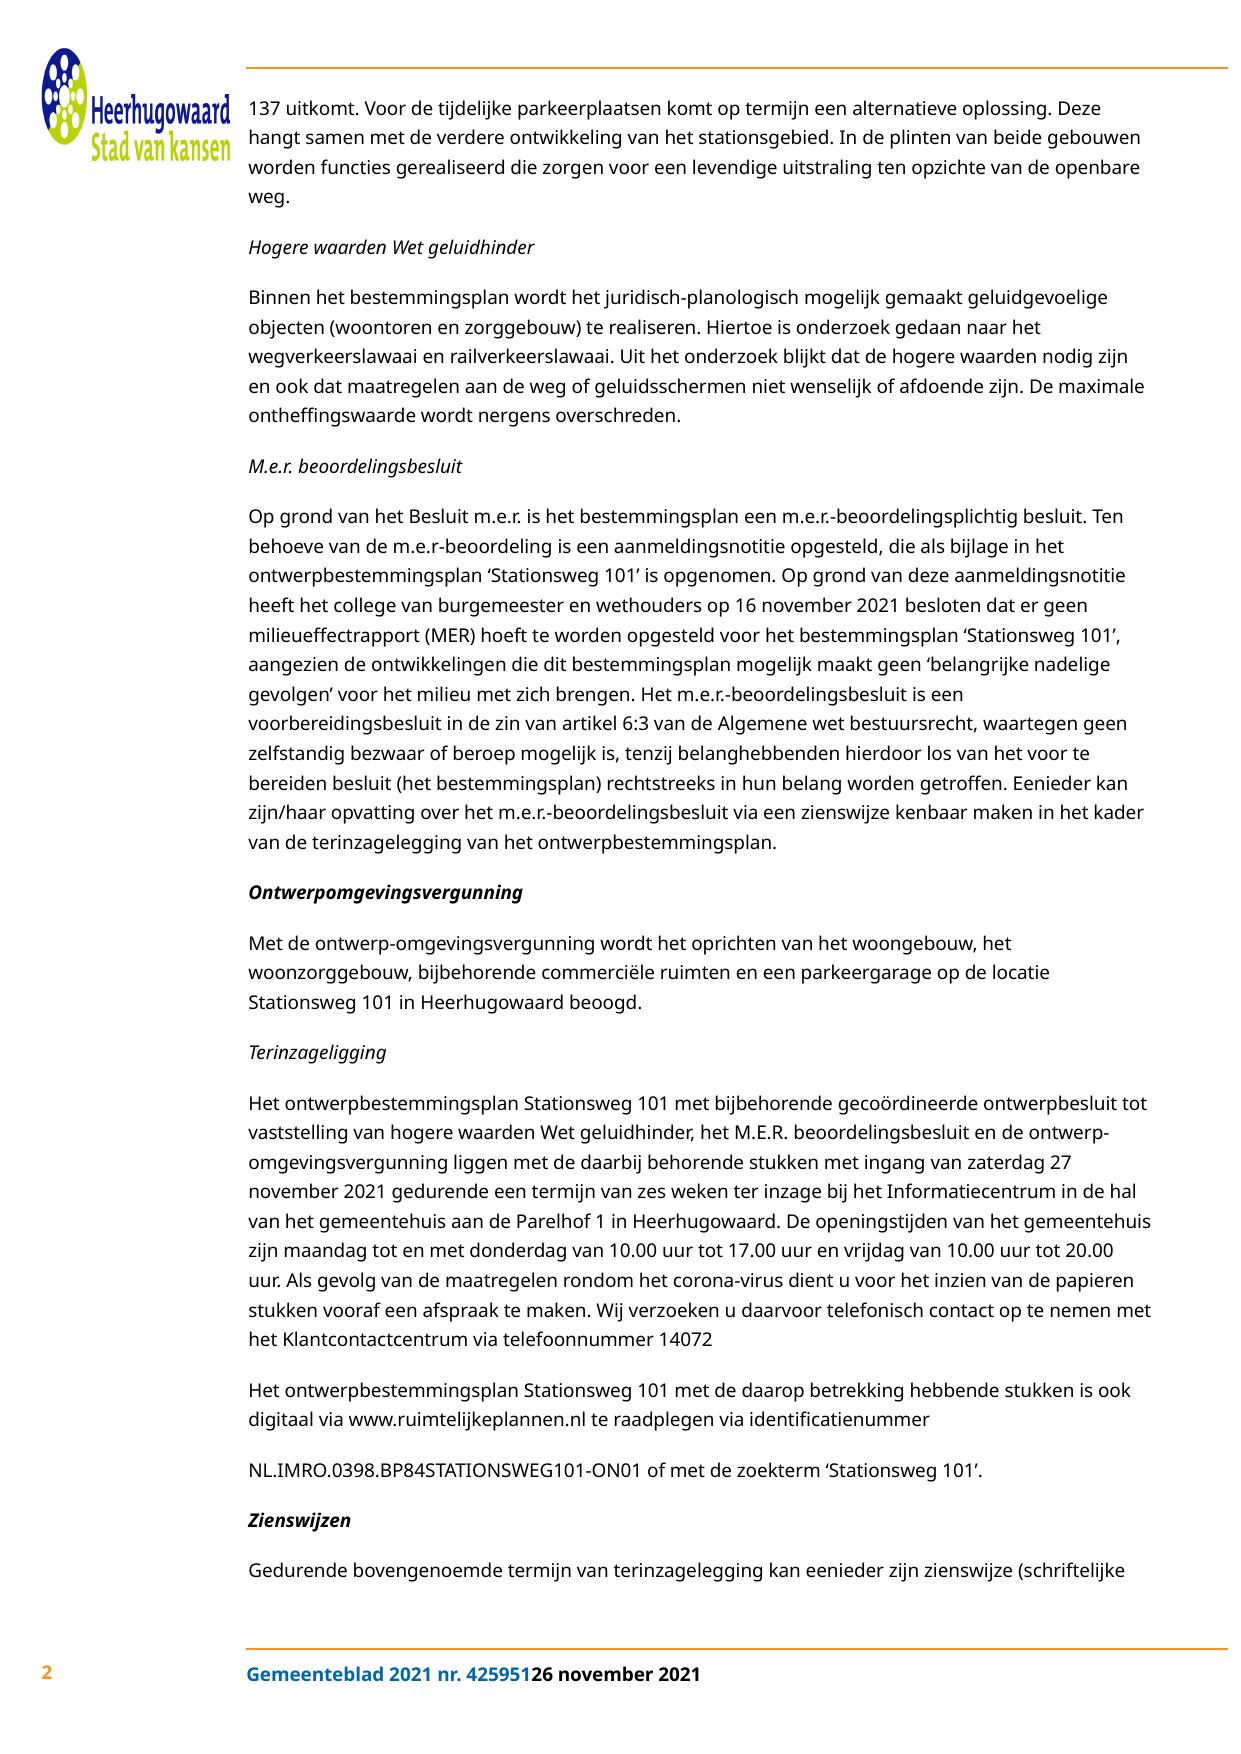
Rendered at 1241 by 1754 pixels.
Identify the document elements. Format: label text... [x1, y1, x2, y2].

text Het ontwerpbestemmingsplan Stationsweg 101 met de daarop betrekking hebbende stukken is ook digitaal via www.ruimtelijkeplannen.nl te raadplegen via identificatienummer [248, 1377, 1152, 1432]
text Hogere waarden Wet geluidhinder [248, 234, 1152, 260]
text Gedurende bovengenoemde termijn van terinzagelegging kan eenieder zijn zienswijze (schriftelijke [248, 1558, 1152, 1583]
text 137 uitkomt. Voor de tijdelijke parkeerplaatsen komt op termijn een alternatieve oplossing. Deze hangt samen met de verdere ontwikkeling van het stationsgebied. In de plinten van beide gebouwen worden functies gerealiseerd die zorgen voor een levendige uitstraling ten opzichte van de openbare weg. [248, 95, 1152, 209]
text Ontwerpomgevingsvergunning [248, 879, 1152, 905]
text Met de ontwerp-omgevingsvergunning wordt het oprichten van het woongebouw, het woonzorggebouw, bijbehorende commerciële ruimten en een parkeergarage op de locatie Stationsweg 101 in Heerhugowaard beoogd. [248, 930, 1152, 1015]
picture [41, 47, 231, 172]
text Terinzageligging [248, 1039, 1152, 1065]
text Zienswijzen [248, 1507, 1152, 1533]
text Op grond van het Besluit m.e.r. is het bestemmingsplan een m.e.r.-beoordelingsplichtig besluit. Ten behoeve van de m.e.r-beoordeling is een aanmeldingsnotitie opgesteld, die als bijlage in het ontwerpbestemmingsplan ‘Stationsweg 101’ is opgenomen. Op grond van deze aanmeldingsnotitie heeft het college van burgemeester en wethouders op 16 november 2021 besloten dat er geen milieueffectrapport (MER) hoeft te worden opgesteld voor het bestemmingsplan ‘Stationsweg 101’, aangezien de ontwikkelingen die dit bestemmingsplan mogelijk maakt geen ‘belangrijke nadelige gevolgen’ voor het milieu met zich brengen. Het m.e.r.-beoordelingsbesluit is een voorbereidingsbesluit in de zin van artikel 6:3 van de Algemene wet bestuursrecht, waartegen geen zelfstandig bezwaar of beroep mogelijk is, tenzij belanghebbenden hierdoor los van het voor te bereiden besluit (het bestemmingsplan) rechtstreeks in hun belang worden getroffen. Eenieder kan zijn/haar opvatting over het m.e.r.-beoordelingsbesluit via een zienswijze kenbaar maken in het kader van de terinzagelegging van het ontwerpbestemmingsplan. [248, 503, 1152, 855]
text M.e.r. beoordelingsbesluit [248, 453, 1152, 479]
text NL.IMRO.0398.BP84STATIONSWEG101-ON01 of met de zoekterm ‘Stationsweg 101’. [248, 1457, 1152, 1483]
text Binnen het bestemmingsplan wordt het juridisch-planologisch mogelijk gemaakt geluidgevoelige objecten (woontoren en zorggebouw) te realiseren. Hiertoe is onderzoek gedaan naar het wegverkeerslawaai en railverkeerslawaai. Uit het onderzoek blijkt dat de hogere waarden nodig zijn en ook dat maatregelen aan de weg of geluidsschermen niet wenselijk of afdoende zijn. De maximale ontheffingswaarde wordt nergens overschreden. [248, 284, 1152, 428]
text Het ontwerpbestemmingsplan Stationsweg 101 met bijbehorende gecoördineerde ontwerpbesluit tot vaststelling van hogere waarden Wet geluidhinder, het M.E.R. beoordelingsbesluit en de ontwerp- omgevingsvergunning liggen met de daarbij behorende stukken met ingang van zaterdag 27 november 2021 gedurende een termijn van zes weken ter inzage bij het Informatiecentrum in de hal van het gemeentehuis aan de Parelhof 1 in Heerhugowaard. De openingstijden van het gemeentehuis zijn maandag tot en met donderdag van 10.00 uur tot 17.00 uur en vrijdag van 10.00 uur tot 20.00 uur. Als gevolg van de maatregelen rondom het corona-virus dient u voor het inzien van de papieren stukken vooraf een afspraak te maken. Wij verzoeken u daarvoor telefonisch contact op te nemen met het Klantcontactcentrum via telefoonnummer 14072 [248, 1090, 1152, 1352]
